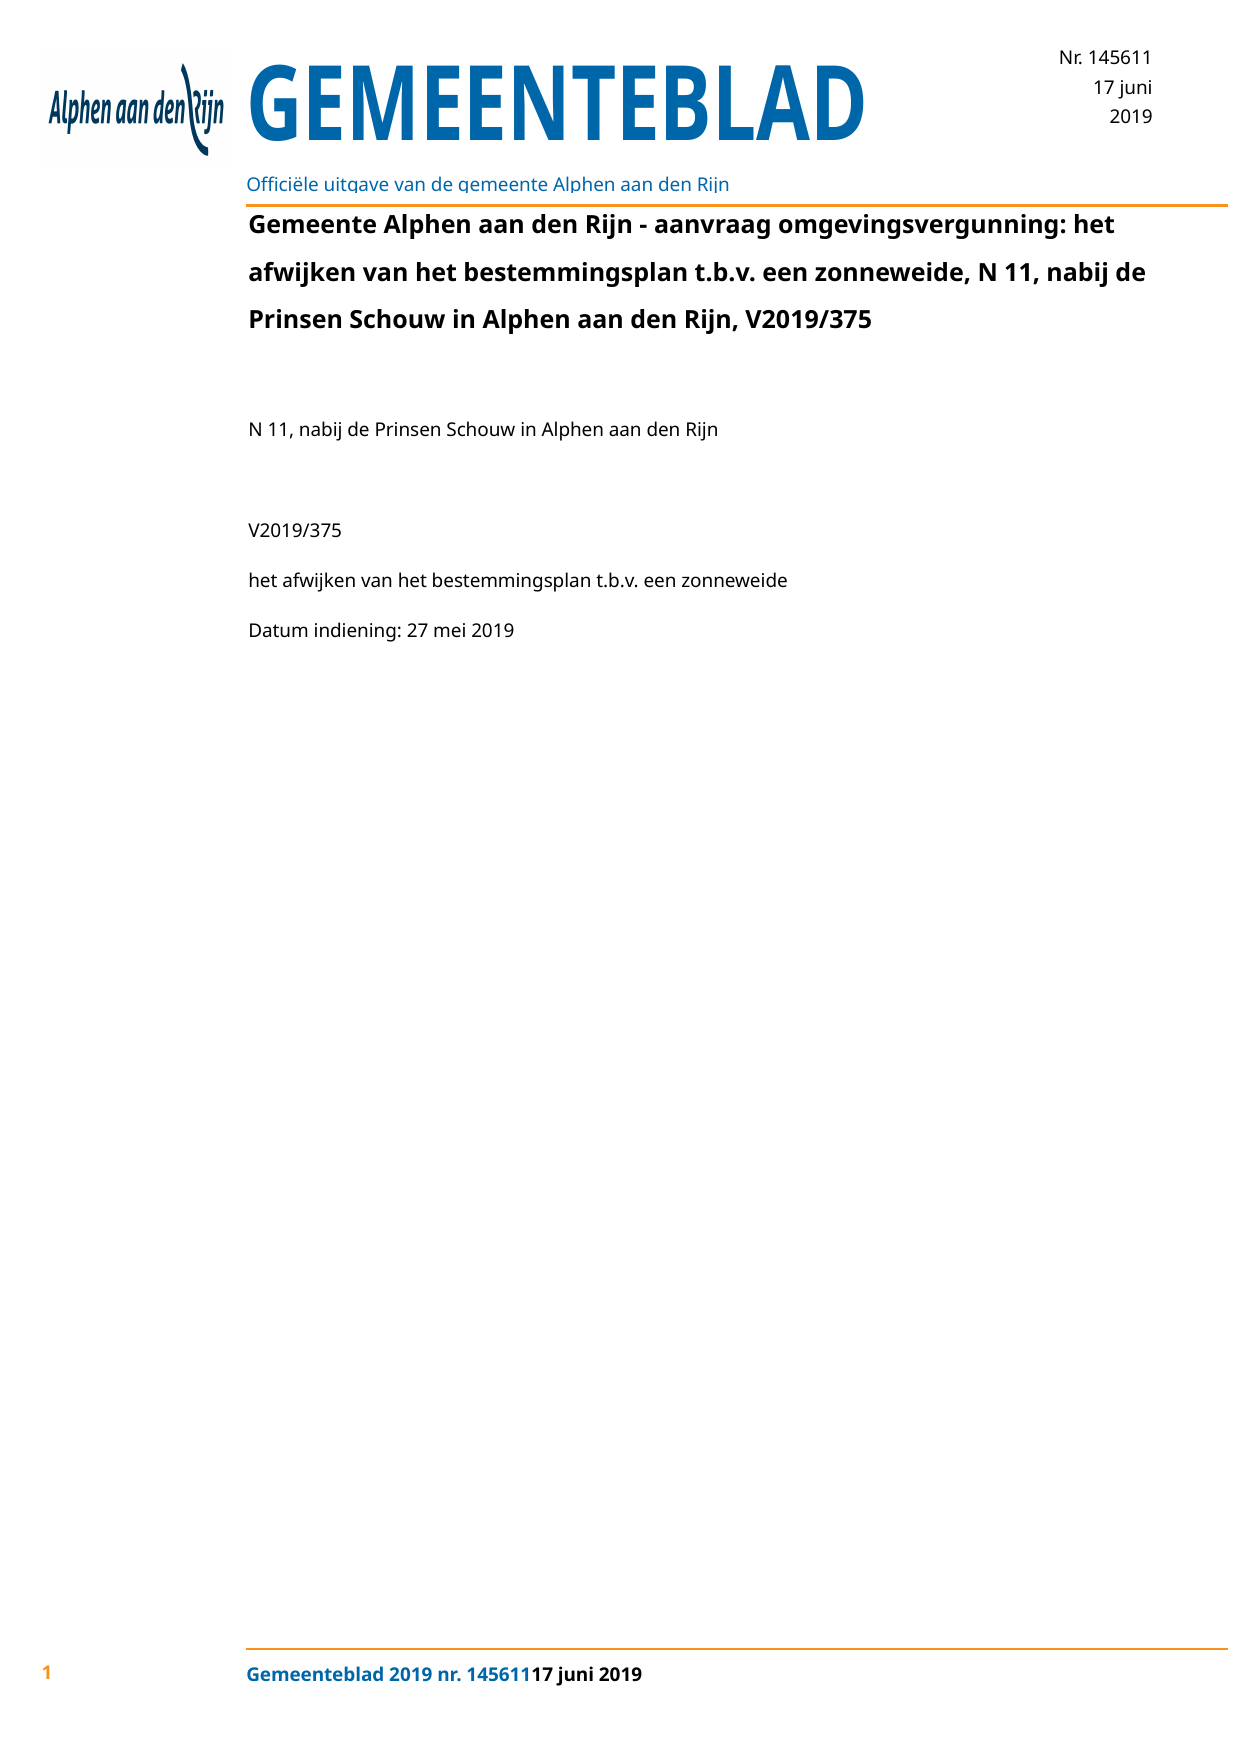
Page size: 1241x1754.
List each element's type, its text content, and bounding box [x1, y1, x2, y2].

text N 11, nabij de Prinsen Schouw in Alphen aan den Rijn [248, 416, 1152, 442]
text Datum indiening: 27 mei 2019 [248, 618, 1152, 643]
text het afwijken van het bestemmingsplan t.b.v. een zonneweide [248, 567, 1152, 593]
text V2019/375 [248, 517, 1152, 542]
picture [41, 47, 231, 172]
text Gemeente Alphen aan den Rijn - aanvraag omgevingsvergunning: het afwijken van het bestemmingsplan t.b.v. een zonneweide, N 11, nabij de Prinsen Schouw in Alphen aan den Rijn, V2019/375 [248, 207, 1152, 336]
